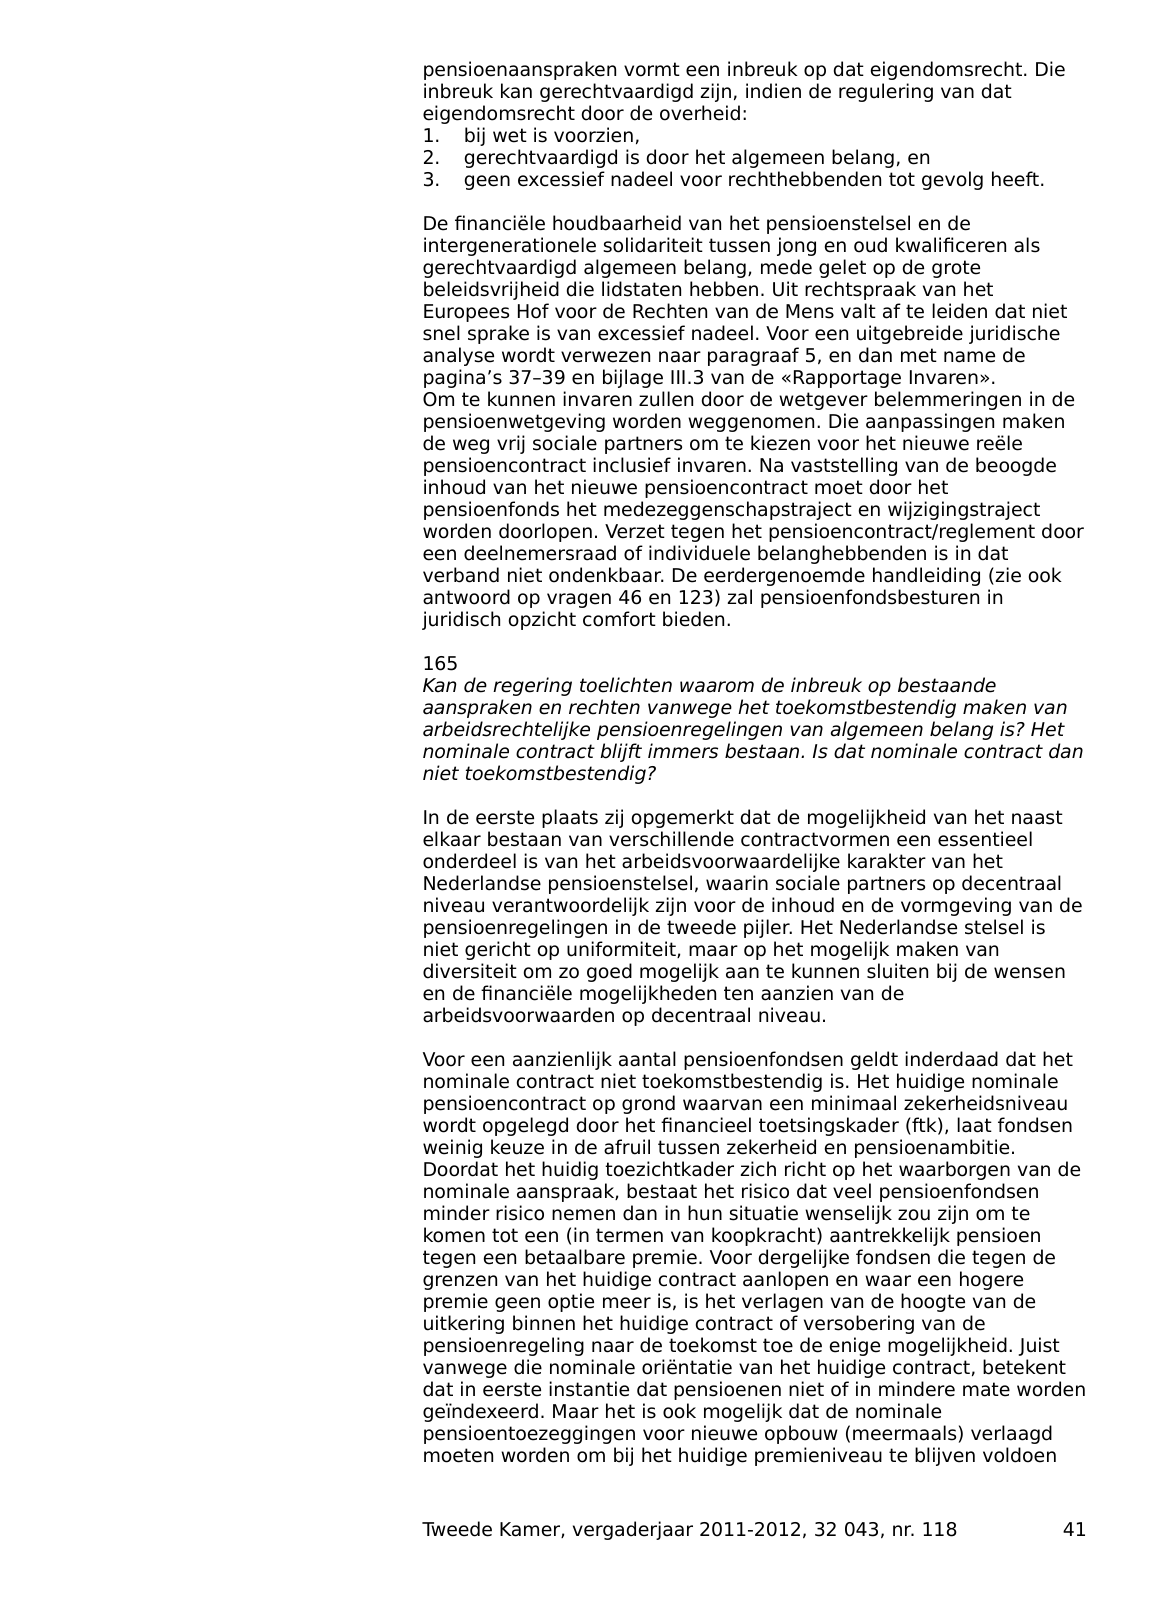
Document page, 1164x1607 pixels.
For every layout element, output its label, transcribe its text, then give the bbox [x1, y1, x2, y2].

text 2. gerechtvaardigd is door het algemeen belang, en [422, 147, 1087, 169]
text Kan de regering toelichten waarom de inbreuk op bestaande aanspraken en rechten vanwege het toekomstbestendig maken van arbeidsrechtelijke pensioenregelingen van algemeen belang is? Het nominale contract blijft immers bestaan. Is dat nominale contract dan niet toekomstbestendig? [422, 675, 1087, 785]
text 3. geen excessief nadeel voor rechthebbenden tot gevolg heeft. [422, 169, 1087, 191]
text De financiële houdbaarheid van het pensioenstelsel en de intergenerationele solidariteit tussen jong en oud kwalificeren als gerechtvaardigd algemeen belang, mede gelet op de grote beleidsvrijheid die lidstaten hebben. Uit rechtspraak van het Europees Hof voor de Rechten van de Mens valt af te leiden dat niet snel sprake is van excessief nadeel. Voor een uitgebreide juridische analyse wordt verwezen naar paragraaf 5, en dan met name de pagina’s 37–39 en bijlage III.3 van de «Rapportage Invaren». [422, 213, 1087, 389]
text 165 [422, 653, 1087, 675]
text pensioenaanspraken vormt een inbreuk op dat eigendomsrecht. Die inbreuk kan gerechtvaardigd zijn, indien de regulering van dat eigendomsrecht door de overheid: [422, 59, 1087, 125]
text Voor een aanzienlijk aantal pensioenfondsen geldt inderdaad dat het nominale contract niet toekomstbestendig is. Het huidige nominale pensioencontract op grond waarvan een minimaal zekerheidsniveau wordt opgelegd door het financieel toetsingskader (ftk), laat fondsen weinig keuze in de afruil tussen zekerheid en pensioenambitie. Doordat het huidig toezichtkader zich richt op het waarborgen van de nominale aanspraak, bestaat het risico dat veel pensioenfondsen minder risico nemen dan in hun situatie wenselijk zou zijn om te komen tot een (in termen van koopkracht) aantrekkelijk pensioen tegen een betaalbare premie. Voor dergelijke fondsen die tegen de grenzen van het huidige contract aanlopen en waar een hogere premie geen optie meer is, is het verlagen van de hoogte van de uitkering binnen het huidige contract of versobering van de pensioenregeling naar de toekomst toe de enige mogelijkheid. Juist vanwege die nominale oriëntatie van het huidige contract, betekent dat in eerste instantie dat pensioenen niet of in mindere mate worden geïndexeerd. Maar het is ook mogelijk dat de nominale pensioentoezeggingen voor nieuwe opbouw (meermaals) verlaagd moeten worden om bij het huidige premieniveau te blijven voldoen [422, 1049, 1087, 1467]
text In de eerste plaats zij opgemerkt dat de mogelijkheid van het naast elkaar bestaan van verschillende contractvormen een essentieel onderdeel is van het arbeidsvoorwaardelijke karakter van het Nederlandse pensioenstelsel, waarin sociale partners op decentraal niveau verantwoordelijk zijn voor de inhoud en de vormgeving van de pensioenregelingen in de tweede pijler. Het Nederlandse stelsel is niet gericht op uniformiteit, maar op het mogelijk maken van diversiteit om zo goed mogelijk aan te kunnen sluiten bij de wensen en de financiële mogelijkheden ten aanzien van de arbeidsvoorwaarden op decentraal niveau. [422, 807, 1087, 1027]
text Om te kunnen invaren zullen door de wetgever belemmeringen in de pensioenwetgeving worden weggenomen. Die aanpassingen maken de weg vrij sociale partners om te kiezen voor het nieuwe reële pensioencontract inclusief invaren. Na vaststelling van de beoogde inhoud van het nieuwe pensioencontract moet door het pensioenfonds het medezeggenschapstraject en wijzigingstraject worden doorlopen. Verzet tegen het pensioencontract/reglement door een deelnemersraad of individuele belanghebbenden is in dat verband niet ondenkbaar. De eerdergenoemde handleiding (zie ook antwoord op vragen 46 en 123) zal pensioenfondsbesturen in juridisch opzicht comfort bieden. [422, 389, 1087, 631]
text 1. bij wet is voorzien, [422, 125, 1087, 147]
